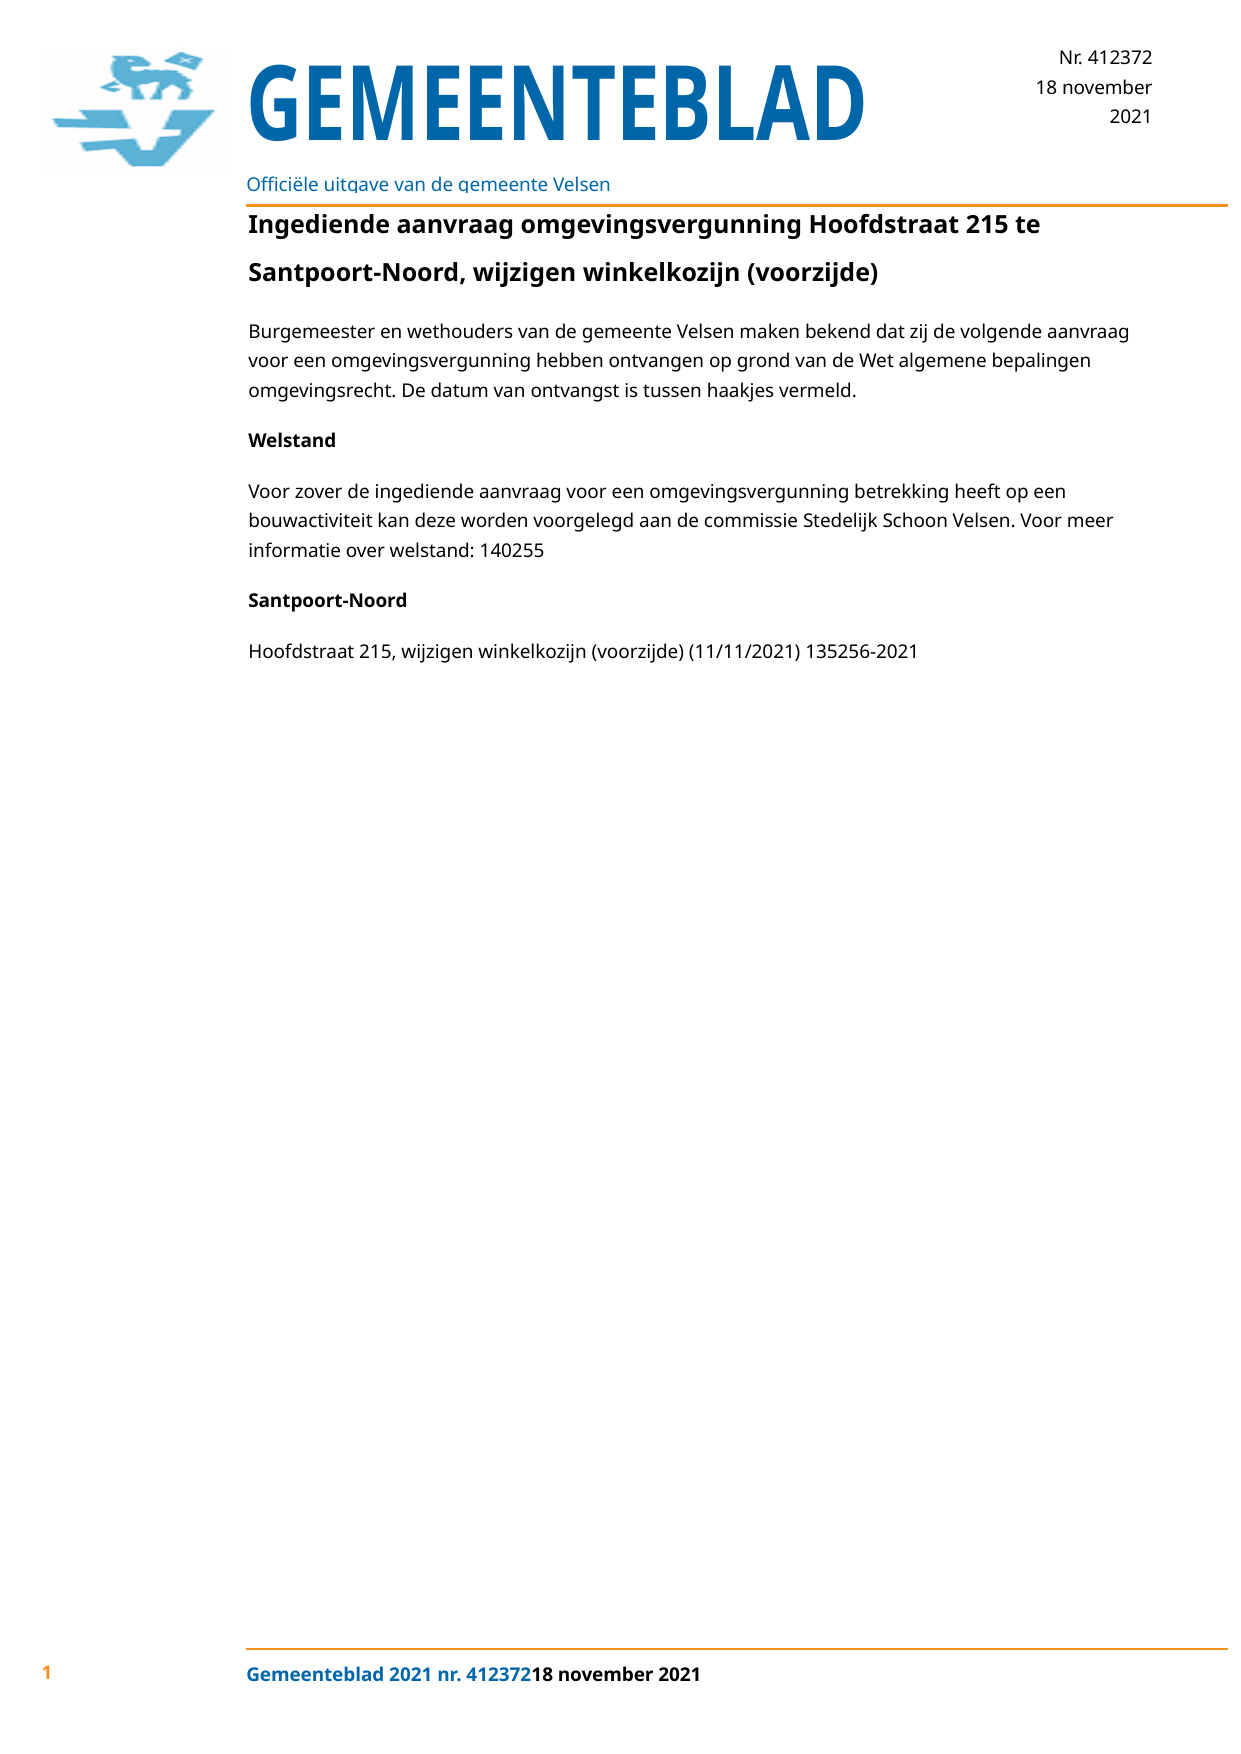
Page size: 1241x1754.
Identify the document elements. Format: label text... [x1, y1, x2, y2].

text Ingediende aanvraag omgevingsvergunning Hoofdstraat 215 te Santpoort-Noord, wijzigen winkelkozijn (voorzijde) [248, 207, 1152, 288]
text Welstand [248, 427, 1152, 453]
text Burgemeester en wethouders van de gemeente Velsen maken bekend dat zij de volgende aanvraag voor een omgevingsvergunning hebben ontvangen op grond van de Wet algemene bepalingen omgevingsrecht. De datum van ontvangst is tussen haakjes vermeld. [248, 318, 1152, 403]
picture [41, 47, 231, 172]
text Hoofdstraat 215, wijzigen winkelkozijn (voorzijde) (11/11/2021) 135256-2021 [248, 638, 1152, 664]
text Santpoort-Noord [248, 587, 1152, 613]
text Voor zover de ingediende aanvraag voor een omgevingsvergunning betrekking heeft op een bouwactiviteit kan deze worden voorgelegd aan de commissie Stedelijk Schoon Velsen. Voor meer informatie over welstand: 140255 [248, 478, 1152, 563]
